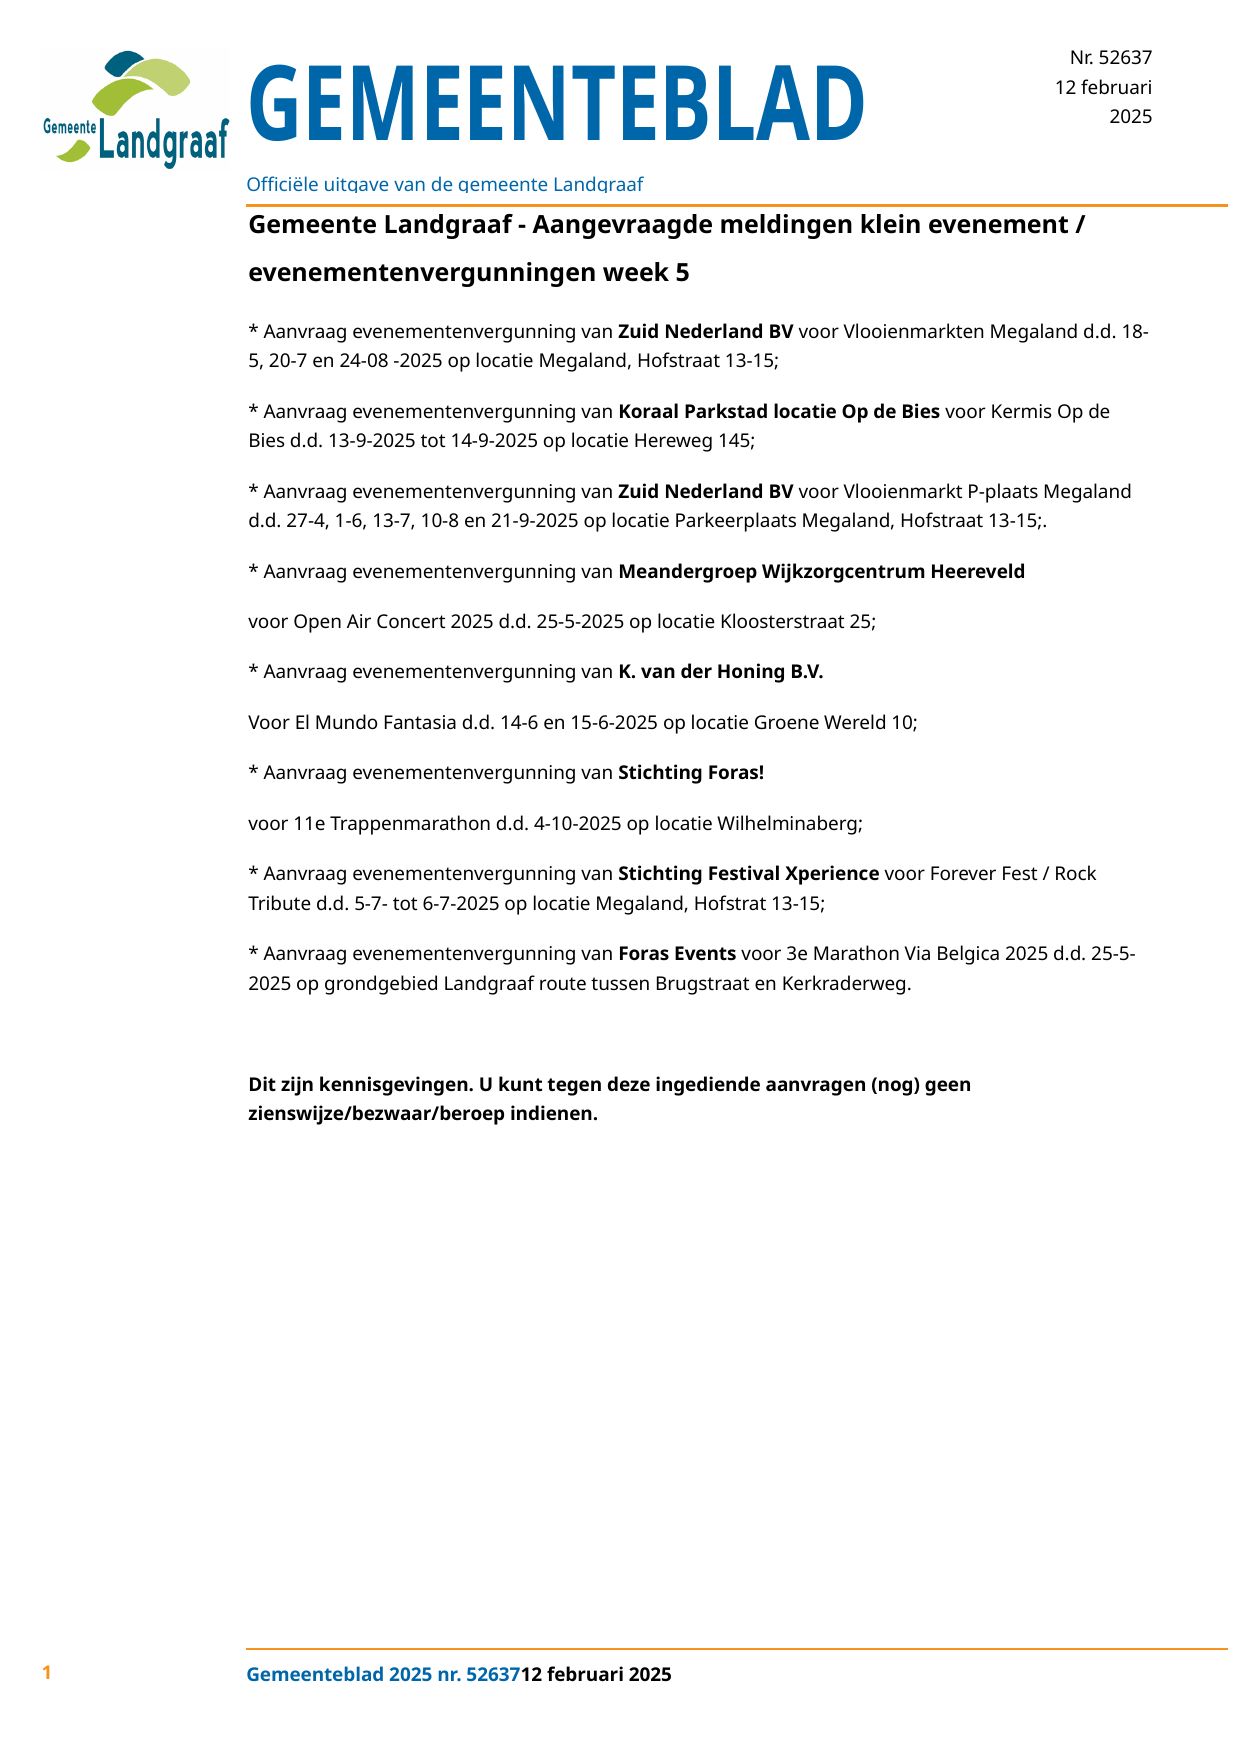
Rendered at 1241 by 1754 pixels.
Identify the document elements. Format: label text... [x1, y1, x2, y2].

text Gemeente Landgraaf - Aangevraagde meldingen klein evenement / evenementenvergunningen week 5 [248, 207, 1152, 288]
text * Aanvraag evenementenvergunning van Stichting Foras! [248, 759, 1152, 785]
text voor Open Air Concert 2025 d.d. 25-5-2025 op locatie Kloosterstraat 25; [248, 608, 1152, 634]
text * Aanvraag evenementenvergunning van Stichting Festival Xperience voor Forever Fest / Rock Tribute d.d. 5-7- tot 6-7-2025 op locatie Megaland, Hofstrat 13-15; [248, 860, 1152, 916]
text * Aanvraag evenementenvergunning van Meandergroep Wijkzorgcentrum Heereveld [248, 558, 1152, 584]
text * Aanvraag evenementenvergunning van Zuid Nederland BV voor Vlooienmarkten Megaland d.d. 18-5, 20-7 en 24-08 -2025 op locatie Megaland, Hofstraat 13-15; [248, 318, 1152, 373]
text * Aanvraag evenementenvergunning van K. van der Honing B.V. [248, 659, 1152, 684]
text voor 11e Trappenmarathon d.d. 4-10-2025 op locatie Wilhelminaberg; [248, 810, 1152, 836]
text * Aanvraag evenementenvergunning van Zuid Nederland BV voor Vlooienmarkt P-plaats Megaland d.d. 27-4, 1-6, 13-7, 10-8 en 21-9-2025 op locatie Parkeerplaats Megaland, Hofstraat 13-15;. [248, 478, 1152, 533]
picture [41, 47, 231, 172]
text * Aanvraag evenementenvergunning van Koraal Parkstad locatie Op de Bies voor Kermis Op de Bies d.d. 13-9-2025 tot 14-9-2025 op locatie Hereweg 145; [248, 398, 1152, 453]
text Voor El Mundo Fantasia d.d. 14-6 en 15-6-2025 op locatie Groene Wereld 10; [248, 709, 1152, 735]
text * Aanvraag evenementenvergunning van Foras Events voor 3e Marathon Via Belgica 2025 d.d. 25-5-2025 op grondgebied Landgraaf route tussen Brugstraat en Kerkraderweg. [248, 940, 1152, 996]
text Dit zijn kennisgevingen. U kunt tegen deze ingediende aanvragen (nog) geen zienswijze/bezwaar/beroep indienen. [248, 1071, 1152, 1126]
